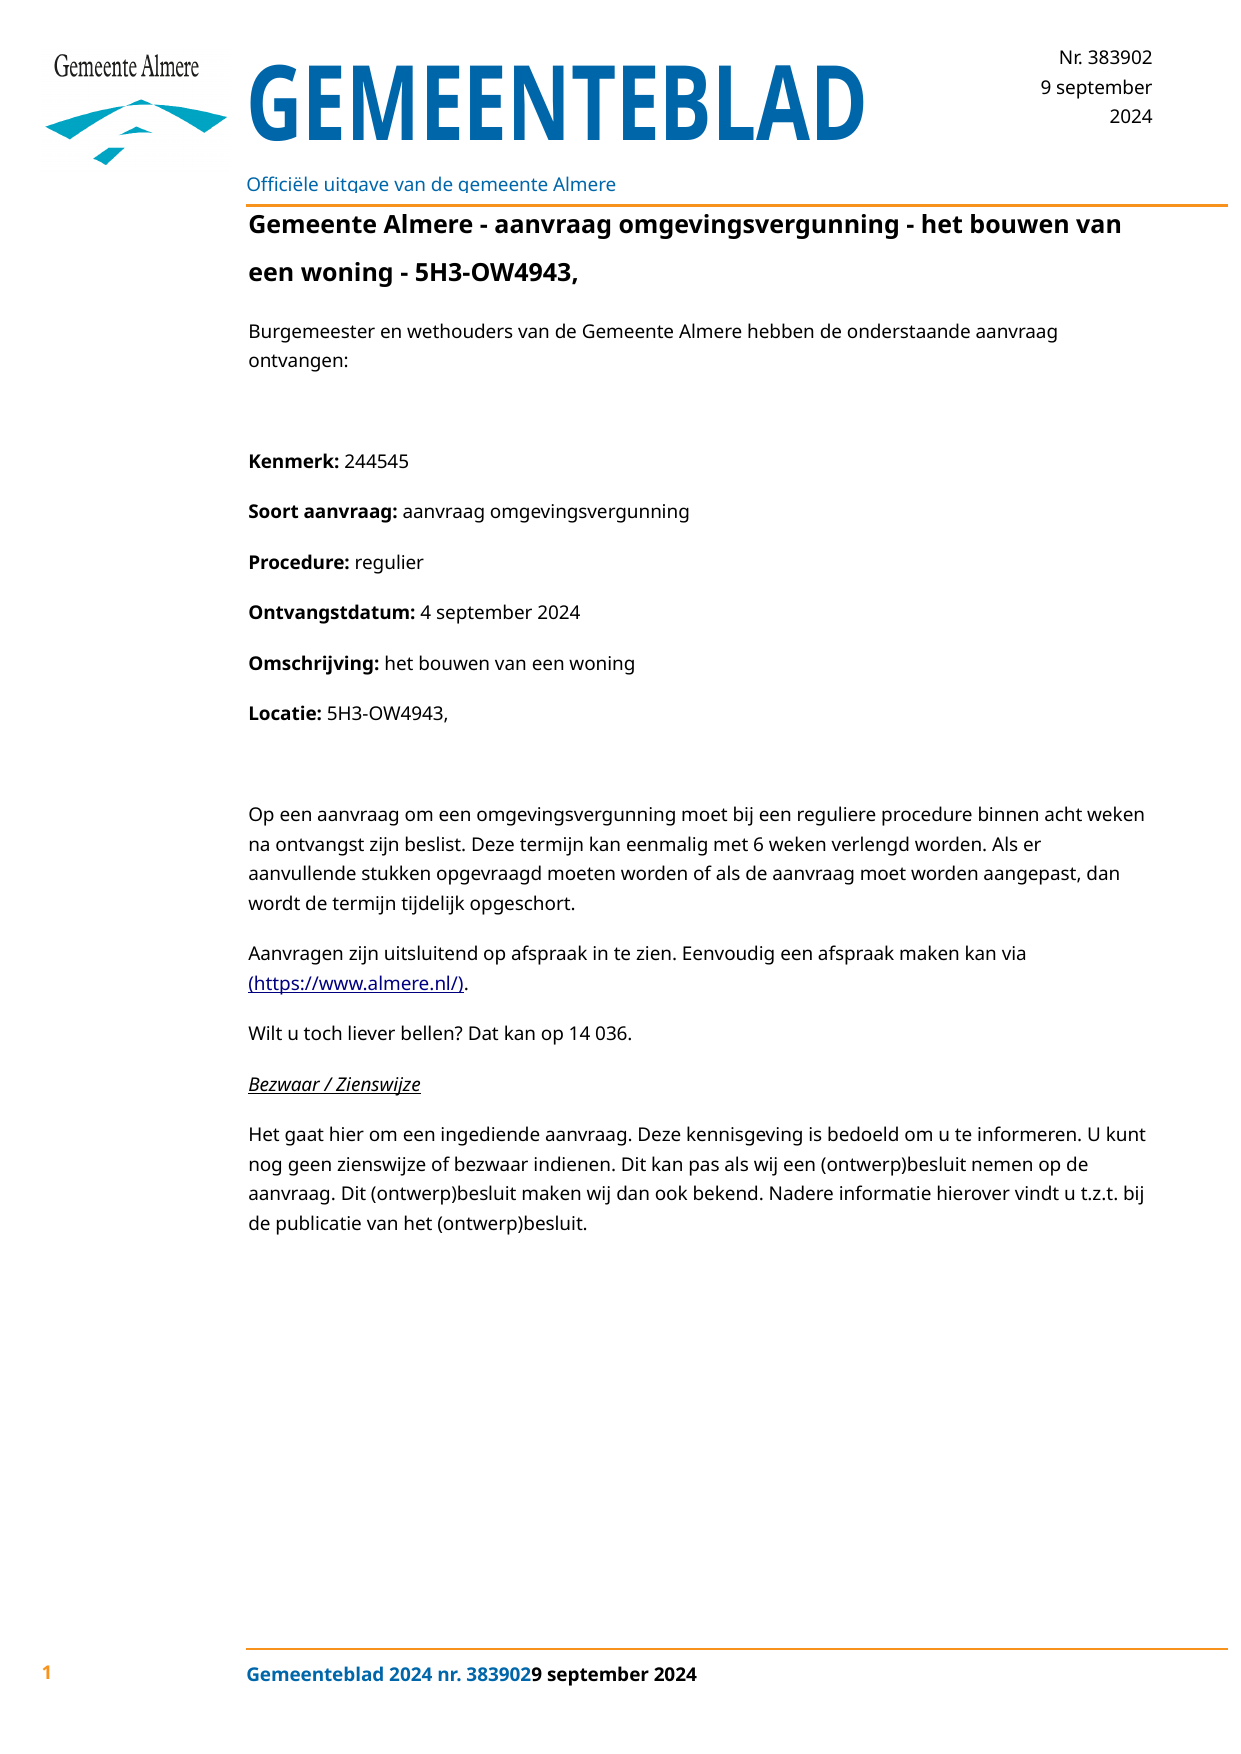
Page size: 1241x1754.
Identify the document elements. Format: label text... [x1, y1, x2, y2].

text Bezwaar / Zienswijze [248, 1071, 1152, 1097]
text Soort aanvraag: aanvraag omgevingsvergunning [248, 499, 1152, 524]
text Aanvragen zijn uitsluitend op afspraak in te zien. Eenvoudig een afspraak maken kan via (https://www.almere.nl/). [248, 940, 1152, 996]
text Wilt u toch liever bellen? Dat kan op 14 036. [248, 1020, 1152, 1046]
text Procedure: regulier [248, 549, 1152, 575]
text Omschrijving: het bouwen van een woning [248, 650, 1152, 676]
text Gemeente Almere - aanvraag omgevingsvergunning - het bouwen van een woning - 5H3-OW4943, [248, 207, 1152, 288]
text Kenmerk: 244545 [248, 448, 1152, 474]
picture [41, 47, 231, 172]
text Ontvangstdatum: 4 september 2024 [248, 599, 1152, 625]
text Burgemeester en wethouders van de Gemeente Almere hebben de onderstaande aanvraag ontvangen: [248, 318, 1152, 373]
text Het gaat hier om een ingediende aanvraag. Deze kennisgeving is bedoeld om u te informeren. U kunt nog geen zienswijze of bezwaar indienen. Dit kan pas als wij een (ontwerp)besluit nemen op de aanvraag. Dit (ontwerp)besluit maken wij dan ook bekend. Nadere informatie hierover vindt u t.z.t. bij de publicatie van het (ontwerp)besluit. [248, 1121, 1152, 1236]
text Locatie: 5H3-OW4943, [248, 700, 1152, 726]
text Op een aanvraag om een omgevingsvergunning moet bij een reguliere procedure binnen acht weken na ontvangst zijn beslist. Deze termijn kan eenmalig met 6 weken verlengd worden. Als er aanvullende stukken opgevraagd moeten worden of als de aanvraag moet worden aangepast, dan wordt de termijn tijdelijk opgeschort. [248, 801, 1152, 916]
